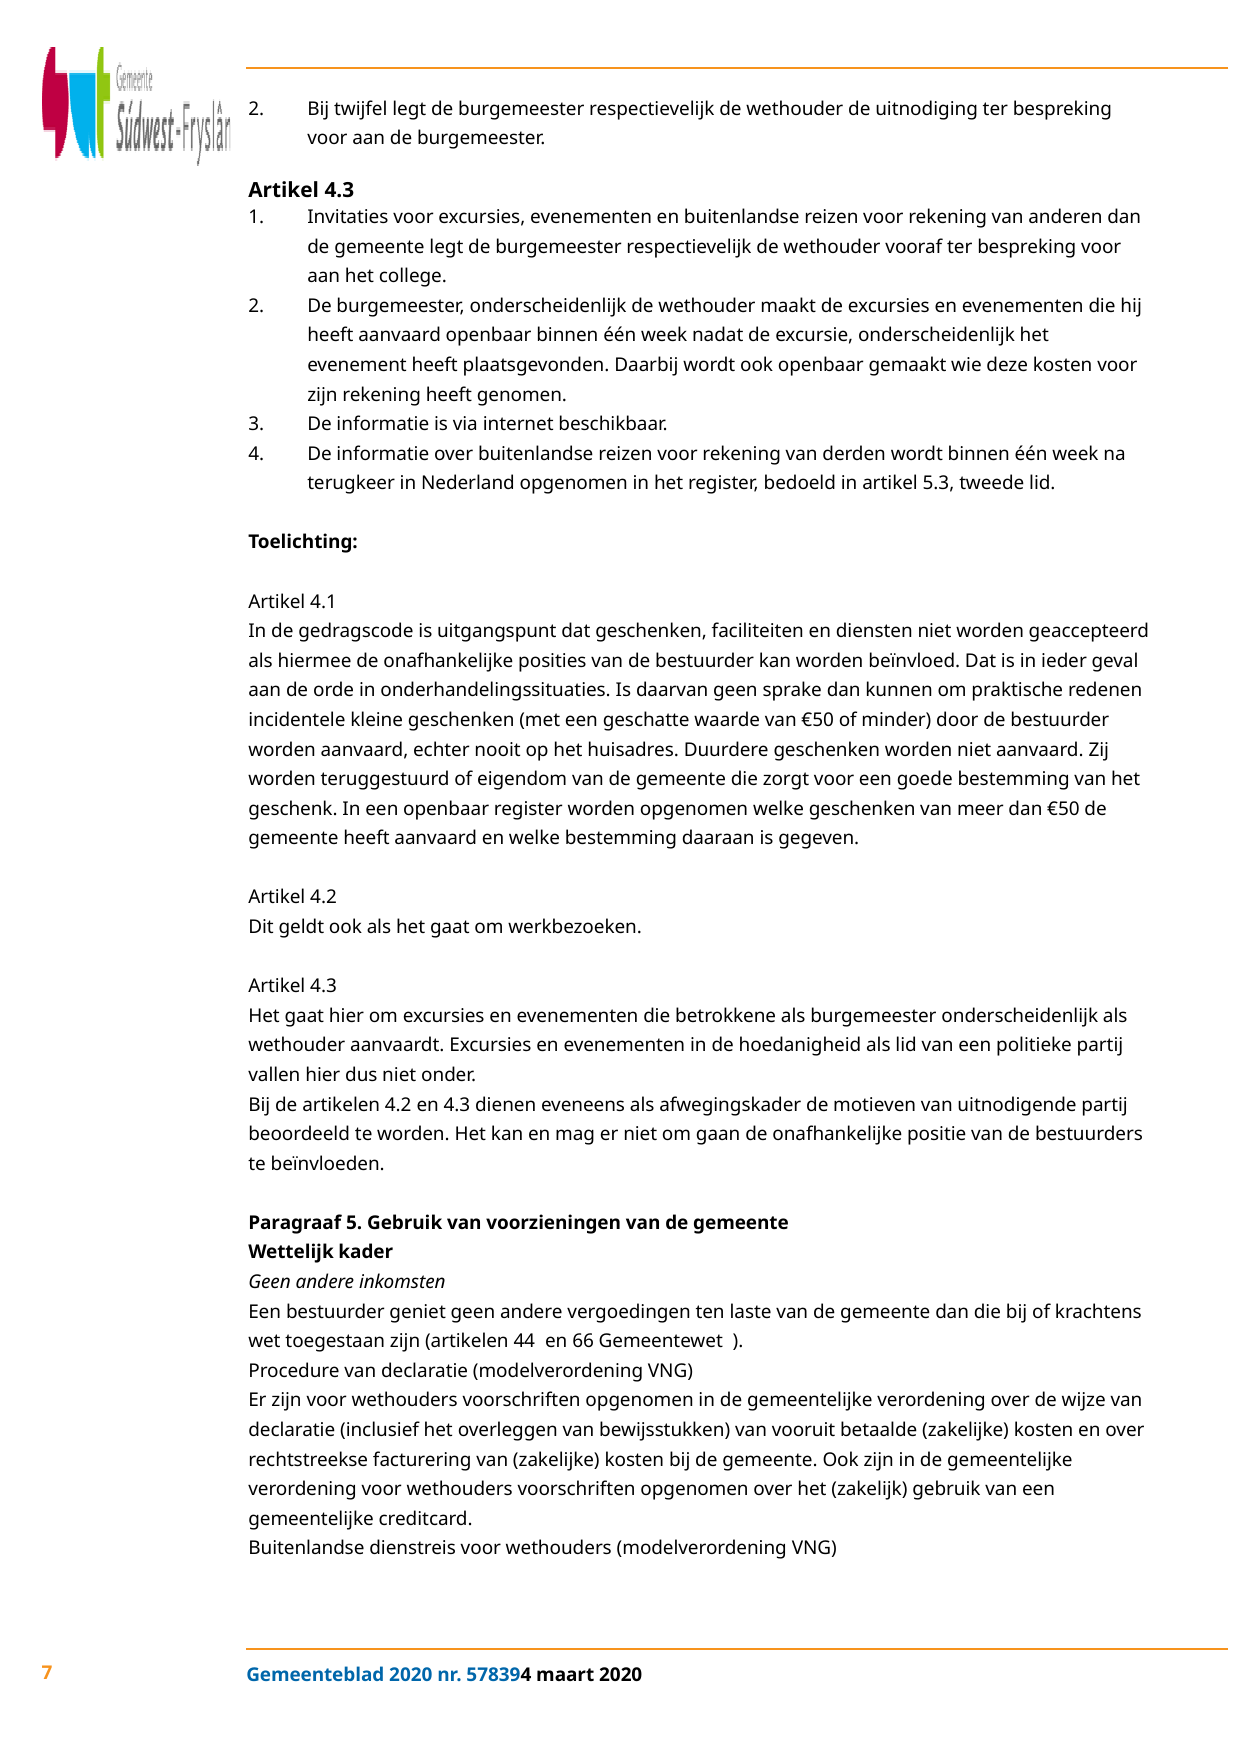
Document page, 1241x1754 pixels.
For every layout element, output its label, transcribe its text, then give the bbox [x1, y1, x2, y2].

list De informatie over buitenlandse reizen voor rekening van derden wordt binnen één week na terugkeer in Nederland opgenomen in het register, bedoeld in artikel 5.3, tweede lid. [248, 440, 1152, 495]
text Het gaat hier om excursies en evenementen die betrokkene als burgemeester onderscheidenlijk als wethouder aanvaardt. Excursies en evenementen in de hoedanigheid als lid van een politieke partij vallen hier dus niet onder. [248, 1002, 1152, 1087]
text Artikel 4.3 [248, 175, 1152, 203]
text Paragraaf 5. Gebruik van voorzieningen van de gemeente [248, 1209, 1152, 1235]
text Dit geldt ook als het gaat om werkbezoeken. [248, 913, 1152, 939]
text Bij de artikelen 4.2 en 4.3 dienen eveneens als afwegingskader de motieven van uitnodigende partij beoordeeld te worden. Het kan en mag er niet om gaan de onafhankelijke positie van de bestuurders te beïnvloeden. [248, 1091, 1152, 1176]
text Er zijn voor wethouders voorschriften opgenomen in de gemeentelijke verordening over de wijze van declaratie (inclusief het overleggen van bewijsstukken) van vooruit betaalde (zakelijke) kosten en over rechtstreekse facturering van (zakelijke) kosten bij de gemeente. Ook zijn in de gemeentelijke verordening voor wethouders voorschriften opgenomen over het (zakelijk) gebruik van een gemeentelijke creditcard. [248, 1387, 1152, 1531]
text Artikel 4.2 [248, 884, 1152, 909]
picture [41, 47, 231, 172]
text Procedure van declaratie (modelverordening VNG) [248, 1357, 1152, 1383]
text Een bestuurder geniet geen andere vergoedingen ten laste van de gemeente dan die bij of krachtens wet toegestaan zijn (artikelen 44 en 66 Gemeentewet ). [248, 1298, 1152, 1353]
text Artikel 4.1 [248, 588, 1152, 613]
text Toelichting: [248, 529, 1152, 554]
text Wettelijk kader [248, 1239, 1152, 1264]
text In de gedragscode is uitgangspunt dat geschenken, faciliteiten en diensten niet worden geaccepteerd als hiermee de onafhankelijke posities van de bestuurder kan worden beïnvloed. Dat is in ieder geval aan de orde in onderhandelingssituaties. Is daarvan geen sprake dan kunnen om praktische redenen incidentele kleine geschenken (met een geschatte waarde van €50 of minder) door de bestuurder worden aanvaard, echter nooit op het huisadres. Duurdere geschenken worden niet aanvaard. Zij worden teruggestuurd of eigendom van de gemeente die zorgt voor een goede bestemming van het geschenk. In een openbaar register worden opgenomen welke geschenken van meer dan €50 de gemeente heeft aanvaard en welke bestemming daaraan is gegeven. [248, 617, 1152, 850]
text Artikel 4.3 [248, 972, 1152, 998]
list Invitaties voor excursies, evenementen en buitenlandse reizen voor rekening van anderen dan de gemeente legt de burgemeester respectievelijk de wethouder vooraf ter bespreking voor aan het college. [248, 203, 1152, 288]
list De burgemeester, onderscheidenlijk de wethouder maakt de excursies en evenementen die hij heeft aanvaard openbaar binnen één week nadat de excursie, onderscheidenlijk het evenement heeft plaatsgevonden. Daarbij wordt ook openbaar gemaakt wie deze kosten voor zijn rekening heeft genomen. [248, 292, 1152, 406]
list De informatie is via internet beschikbaar. [248, 410, 1152, 436]
text Buitenlandse dienstreis voor wethouders (modelverordening VNG) [248, 1534, 1152, 1560]
text Geen andere inkomsten [248, 1268, 1152, 1294]
list Bij twijfel legt de burgemeester respectievelijk de wethouder de uitnodiging ter bespreking voor aan de burgemeester. [248, 95, 1152, 150]
